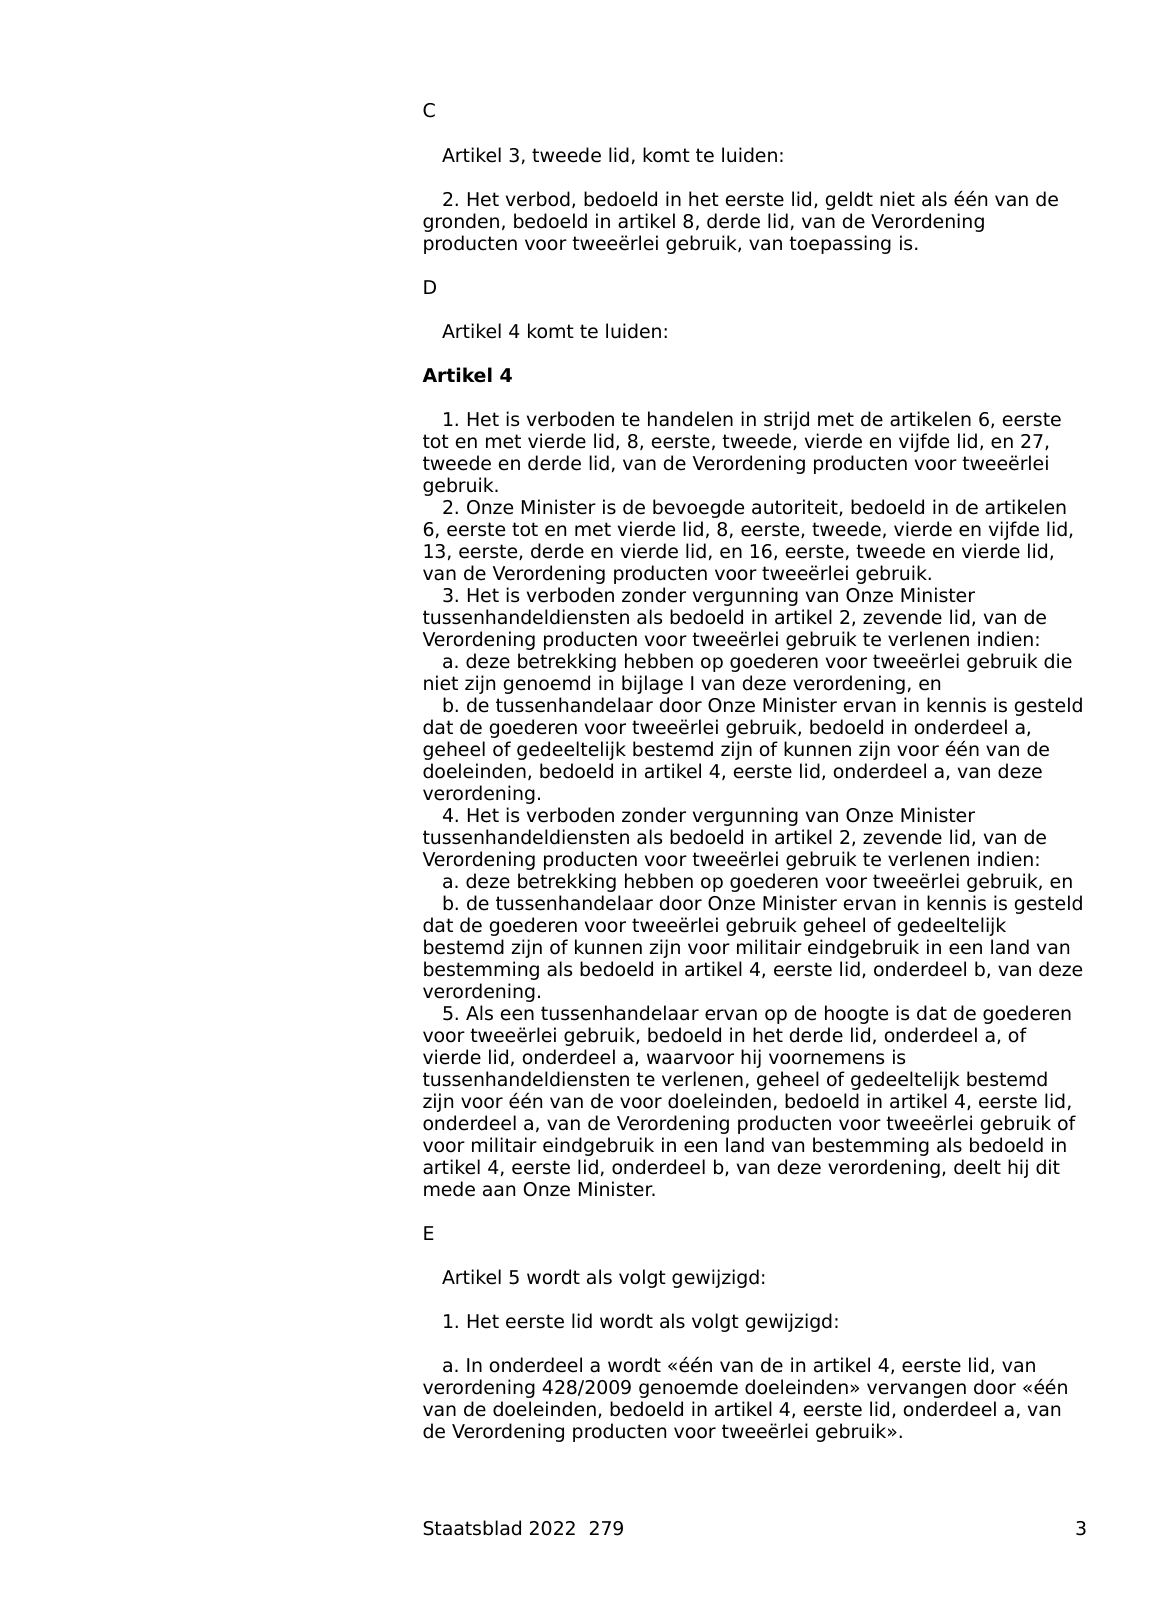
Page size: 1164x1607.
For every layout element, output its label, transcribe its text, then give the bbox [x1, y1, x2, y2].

text b. de tussenhandelaar door Onze Minister ervan in kennis is gesteld dat de goederen voor tweeërlei gebruik geheel of gedeeltelijk bestemd zijn of kunnen zijn voor militair eindgebruik in een land van bestemming als bedoeld in artikel 4, eerste lid, onderdeel b, van deze verordening. [422, 893, 1087, 1003]
text a. In onderdeel a wordt «één van de in artikel 4, eerste lid, van verordening 428/2009 genoemde doeleinden» vervangen door «één van de doeleinden, bedoeld in artikel 4, eerste lid, onderdeel a, van de Verordening producten voor tweeërlei gebruik». [422, 1355, 1087, 1443]
text E [422, 1223, 1087, 1245]
text 2. Het verbod, bedoeld in het eerste lid, geldt niet als één van de gronden, bedoeld in artikel 8, derde lid, van de Verordening producten voor tweeërlei gebruik, van toepassing is. [422, 189, 1087, 255]
text 3. Het is verboden zonder vergunning van Onze Minister tussenhandeldiensten als bedoeld in artikel 2, zevende lid, van de Verordening producten voor tweeërlei gebruik te verlenen indien: [422, 585, 1087, 651]
text b. de tussenhandelaar door Onze Minister ervan in kennis is gesteld dat de goederen voor tweeërlei gebruik, bedoeld in onderdeel a, geheel of gedeeltelijk bestemd zijn of kunnen zijn voor één van de doeleinden, bedoeld in artikel 4, eerste lid, onderdeel a, van deze verordening. [422, 695, 1087, 805]
text 4. Het is verboden zonder vergunning van Onze Minister tussenhandeldiensten als bedoeld in artikel 2, zevende lid, van de Verordening producten voor tweeërlei gebruik te verlenen indien: [422, 805, 1087, 871]
text 5. Als een tussenhandelaar ervan op de hoogte is dat de goederen voor tweeërlei gebruik, bedoeld in het derde lid, onderdeel a, of vierde lid, onderdeel a, waarvoor hij voornemens is tussenhandeldiensten te verlenen, geheel of gedeeltelijk bestemd zijn voor één van de voor doeleinden, bedoeld in artikel 4, eerste lid, onderdeel a, van de Verordening producten voor tweeërlei gebruik of voor militair eindgebruik in een land van bestemming als bedoeld in artikel 4, eerste lid, onderdeel b, van deze verordening, deelt hij dit mede aan Onze Minister. [422, 1003, 1087, 1201]
text Artikel 4 komt te luiden: [422, 321, 1087, 343]
text a. deze betrekking hebben op goederen voor tweeërlei gebruik die niet zijn genoemd in bijlage I van deze verordening, en [422, 651, 1087, 695]
text 1. Het is verboden te handelen in strijd met de artikelen 6, eerste tot en met vierde lid, 8, eerste, tweede, vierde en vijfde lid, en 27, tweede en derde lid, van de Verordening producten voor tweeërlei gebruik. [422, 409, 1087, 497]
text C [422, 100, 1087, 122]
text a. deze betrekking hebben op goederen voor tweeërlei gebruik, en [422, 871, 1087, 893]
text D [422, 277, 1087, 299]
subtitle Artikel 4 [422, 365, 1087, 387]
text 2. Onze Minister is de bevoegde autoriteit, bedoeld in de artikelen 6, eerste tot en met vierde lid, 8, eerste, tweede, vierde en vijfde lid, 13, eerste, derde en vierde lid, en 16, eerste, tweede en vierde lid, van de Verordening producten voor tweeërlei gebruik. [422, 497, 1087, 585]
text Artikel 3, tweede lid, komt te luiden: [422, 144, 1087, 167]
text Artikel 5 wordt als volgt gewijzigd: [422, 1267, 1087, 1289]
text 1. Het eerste lid wordt als volgt gewijzigd: [422, 1311, 1087, 1333]
